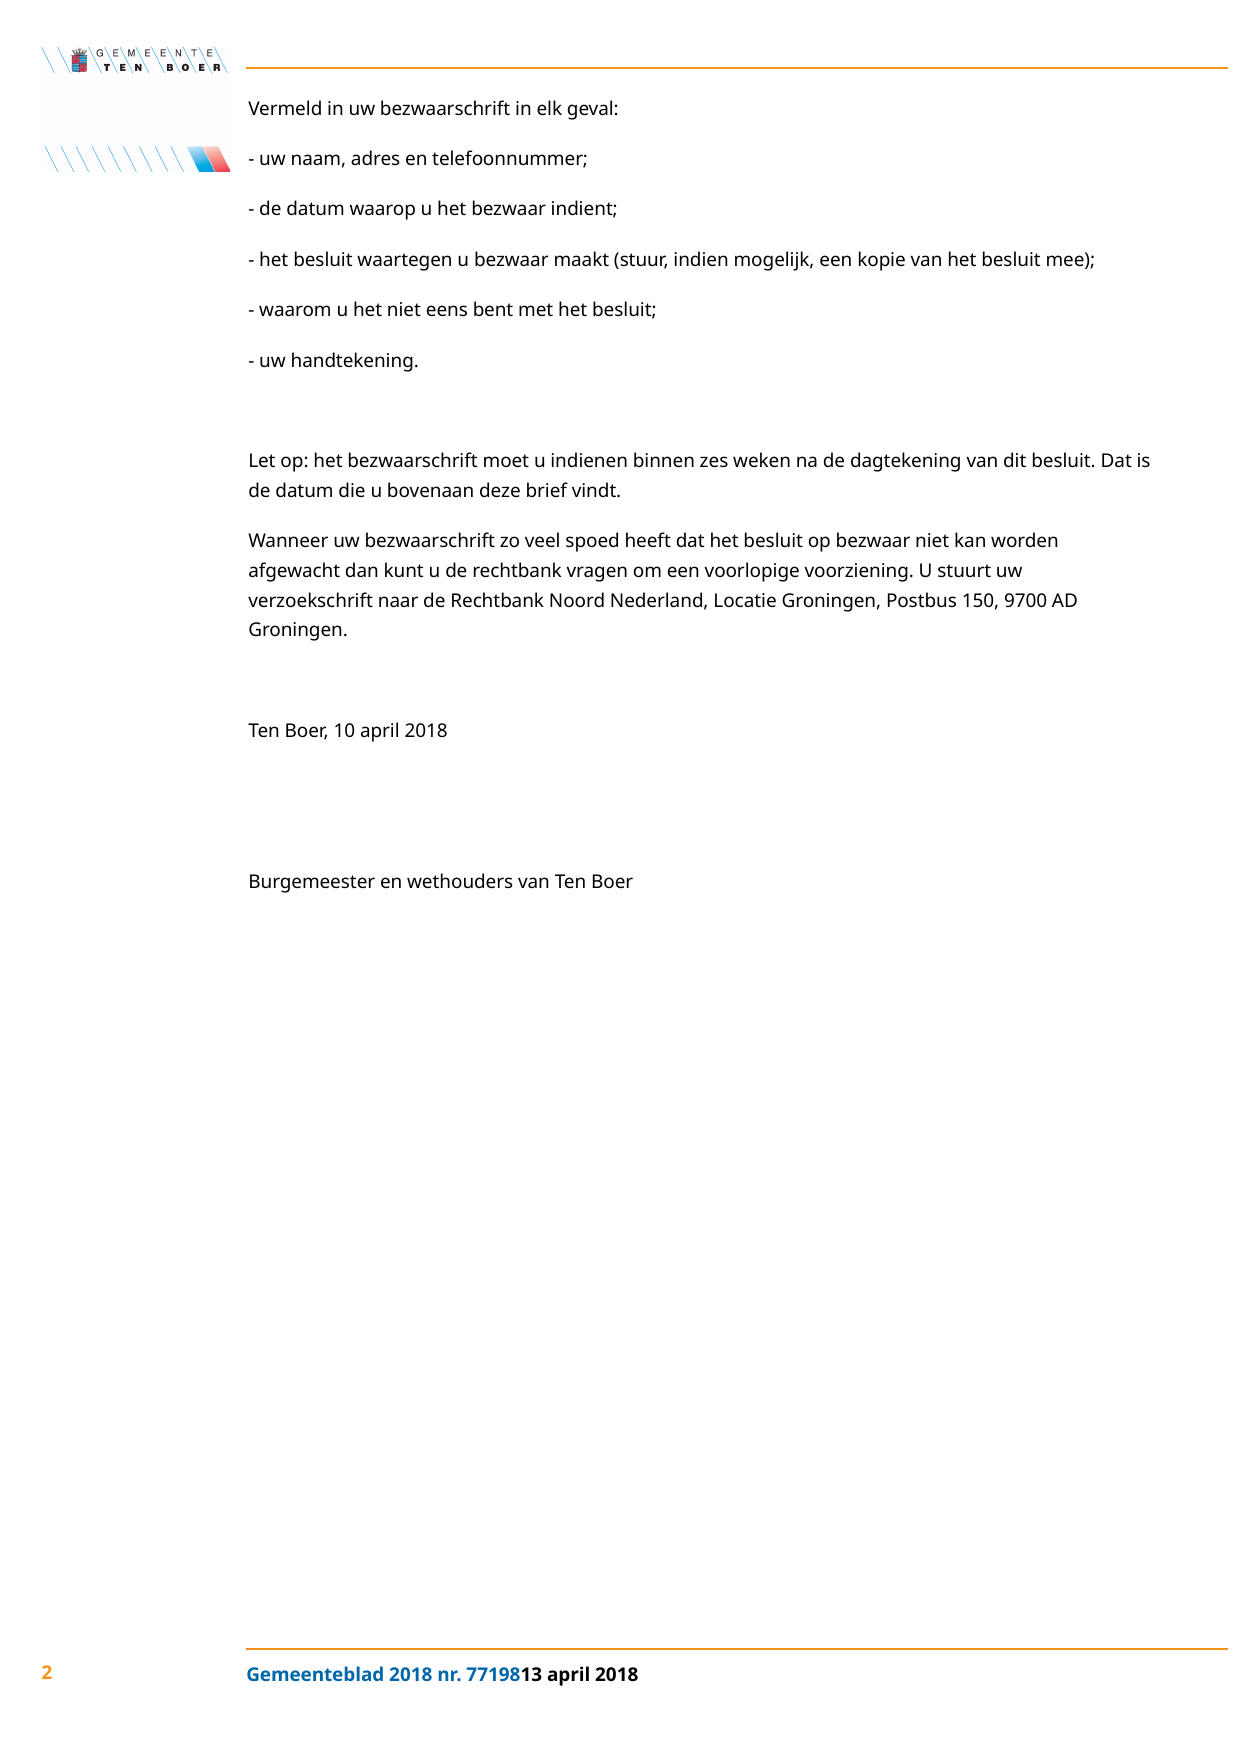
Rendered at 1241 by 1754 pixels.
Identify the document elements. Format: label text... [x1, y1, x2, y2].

text Wanneer uw bezwaarschrift zo veel spoed heeft dat het besluit op bezwaar niet kan worden afgewacht dan kunt u de rechtbank vragen om een voorlopige voorziening. U stuurt uw verzoekschrift naar de Rechtbank Noord Nederland, Locatie Groningen, Postbus 150, 9700 AD Groningen. [248, 528, 1152, 642]
text - waarom u het niet eens bent met het besluit; [248, 296, 1152, 322]
text - uw naam, adres en telefoonnummer; [248, 145, 1152, 171]
text Vermeld in uw bezwaarschrift in elk geval: [248, 95, 1152, 121]
text - het besluit waartegen u bezwaar maakt (stuur, indien mogelijk, een kopie van het besluit mee); [248, 246, 1152, 272]
text - uw handtekening. [248, 347, 1152, 373]
text - de datum waarop u het bezwaar indient; [248, 196, 1152, 221]
text Burgemeester en wethouders van Ten Boer [248, 868, 1152, 894]
text Let op: het bezwaarschrift moet u indienen binnen zes weken na de dagtekening van dit besluit. Dat is de datum die u bovenaan deze brief vindt. [248, 448, 1152, 503]
picture [41, 47, 231, 172]
text Ten Boer, 10 april 2018 [248, 717, 1152, 743]
